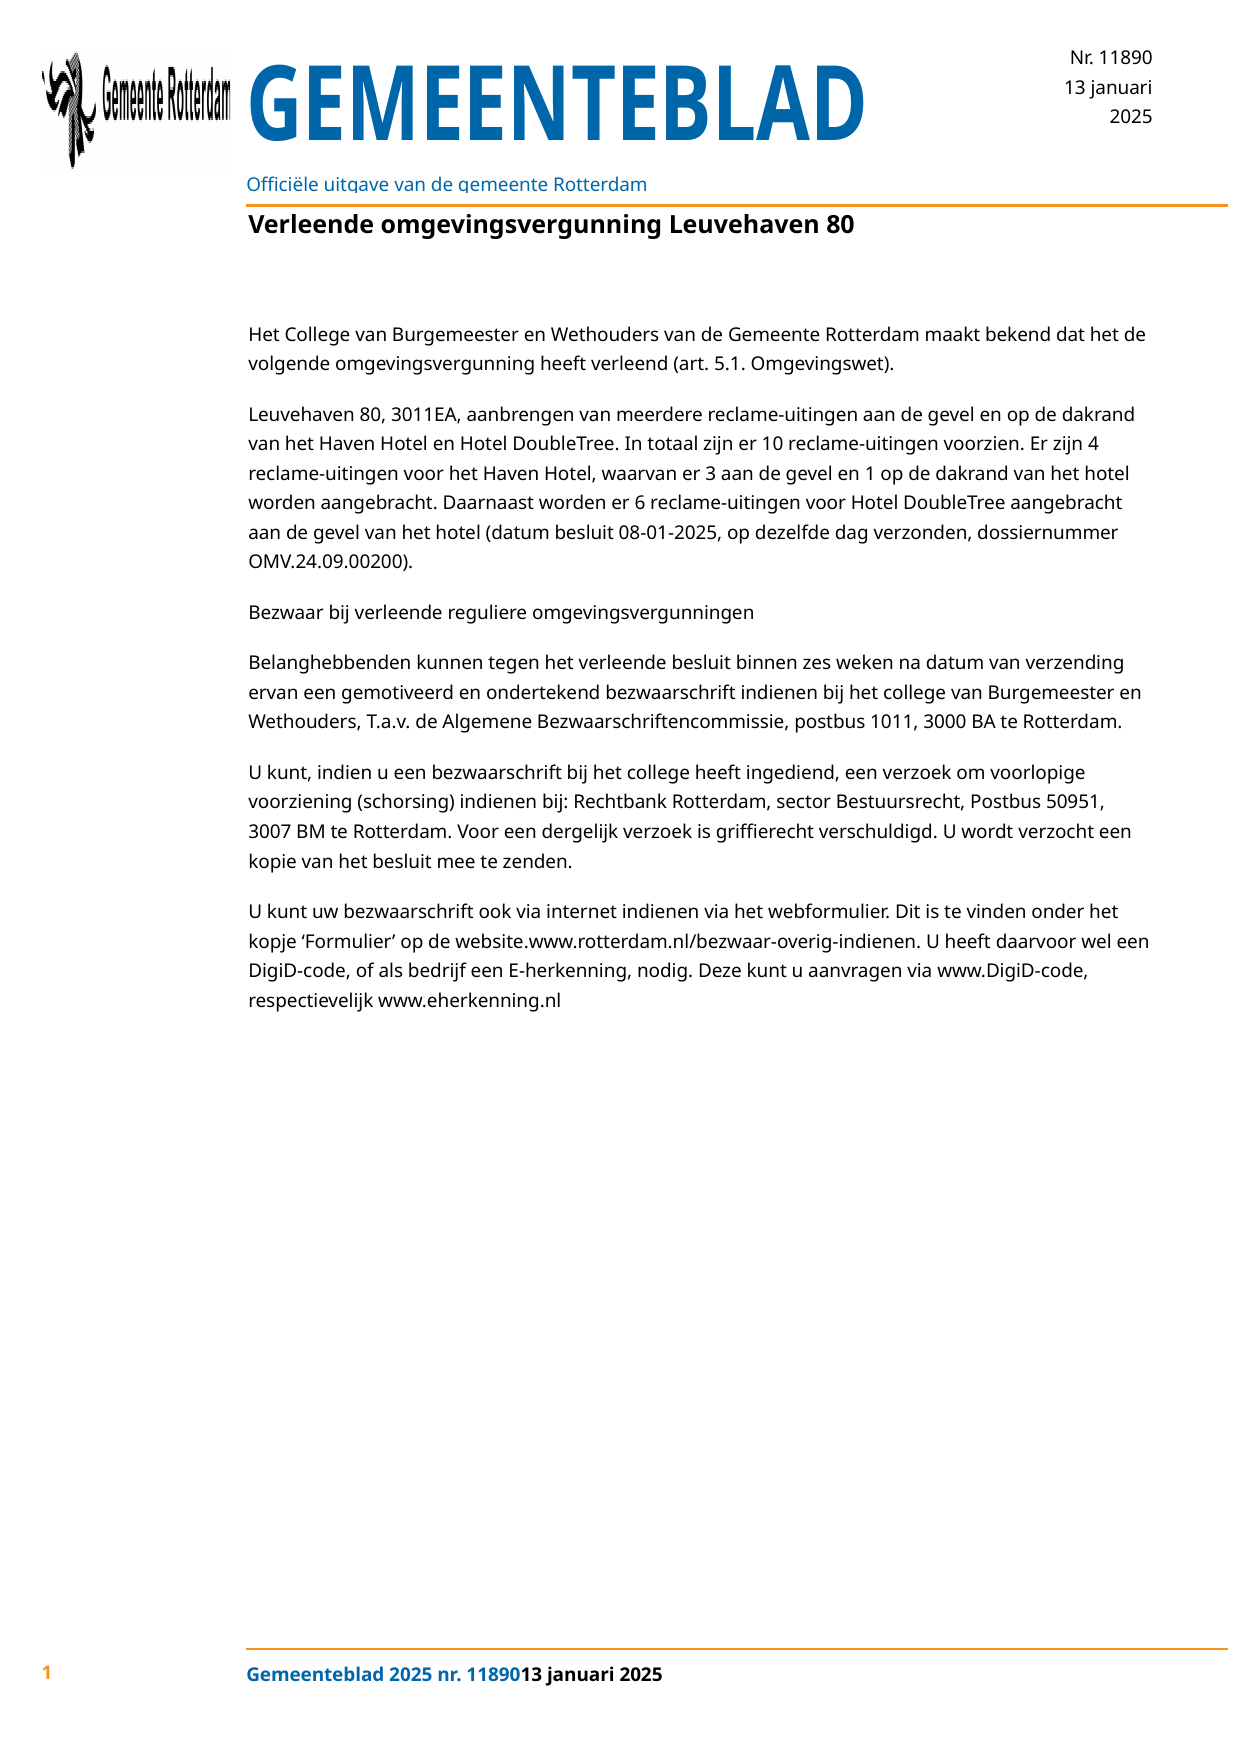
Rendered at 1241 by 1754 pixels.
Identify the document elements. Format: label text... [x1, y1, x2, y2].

text Belanghebbenden kunnen tegen het verleende besluit binnen zes weken na datum van verzending ervan een gemotiveerd en ondertekend bezwaarschrift indienen bij het college van Burgemeester en Wethouders, T.a.v. de Algemene Bezwaarschriftencommissie, postbus 1011, 3000 BA te Rotterdam. [248, 649, 1152, 734]
text U kunt, indien u een bezwaarschrift bij het college heeft ingediend, een verzoek om voorlopige voorziening (schorsing) indienen bij: Rechtbank Rotterdam, sector Bestuursrecht, Postbus 50951, 3007 BM te Rotterdam. Voor een dergelijk verzoek is griffierecht verschuldigd. U wordt verzocht een kopie van het besluit mee te zenden. [248, 759, 1152, 873]
text Bezwaar bij verleende reguliere omgevingsvergunningen [248, 599, 1152, 625]
text Leuvehaven 80, 3011EA, aanbrengen van meerdere reclame-uitingen aan de gevel en op de dakrand van het Haven Hotel en Hotel DoubleTree. In totaal zijn er 10 reclame-uitingen voorzien. Er zijn 4 reclame-uitingen voor het Haven Hotel, waarvan er 3 aan de gevel en 1 op de dakrand van het hotel worden aangebracht. Daarnaast worden er 6 reclame-uitingen voor Hotel DoubleTree aangebracht aan de gevel van het hotel (datum besluit 08-01-2025, op dezelfde dag verzonden, dossiernummer OMV.24.09.00200). [248, 401, 1152, 574]
picture [41, 47, 231, 172]
text U kunt uw bezwaarschrift ook via internet indienen via het webformulier. Dit is te vinden onder het kopje ‘Formulier’ op de website.www.rotterdam.nl/bezwaar-overig-indienen. U heeft daarvoor wel een DigiD-code, of als bedrijf een E-herkenning, nodig. Deze kunt u aanvragen via www.DigiD-code, respectievelijk www.eherkenning.nl [248, 898, 1152, 1013]
text Het College van Burgemeester en Wethouders van de Gemeente Rotterdam maakt bekend dat het de volgende omgevingsvergunning heeft verleend (art. 5.1. Omgevingswet). [248, 321, 1152, 376]
text Verleende omgevingsvergunning Leuvehaven 80 [248, 207, 1152, 241]
